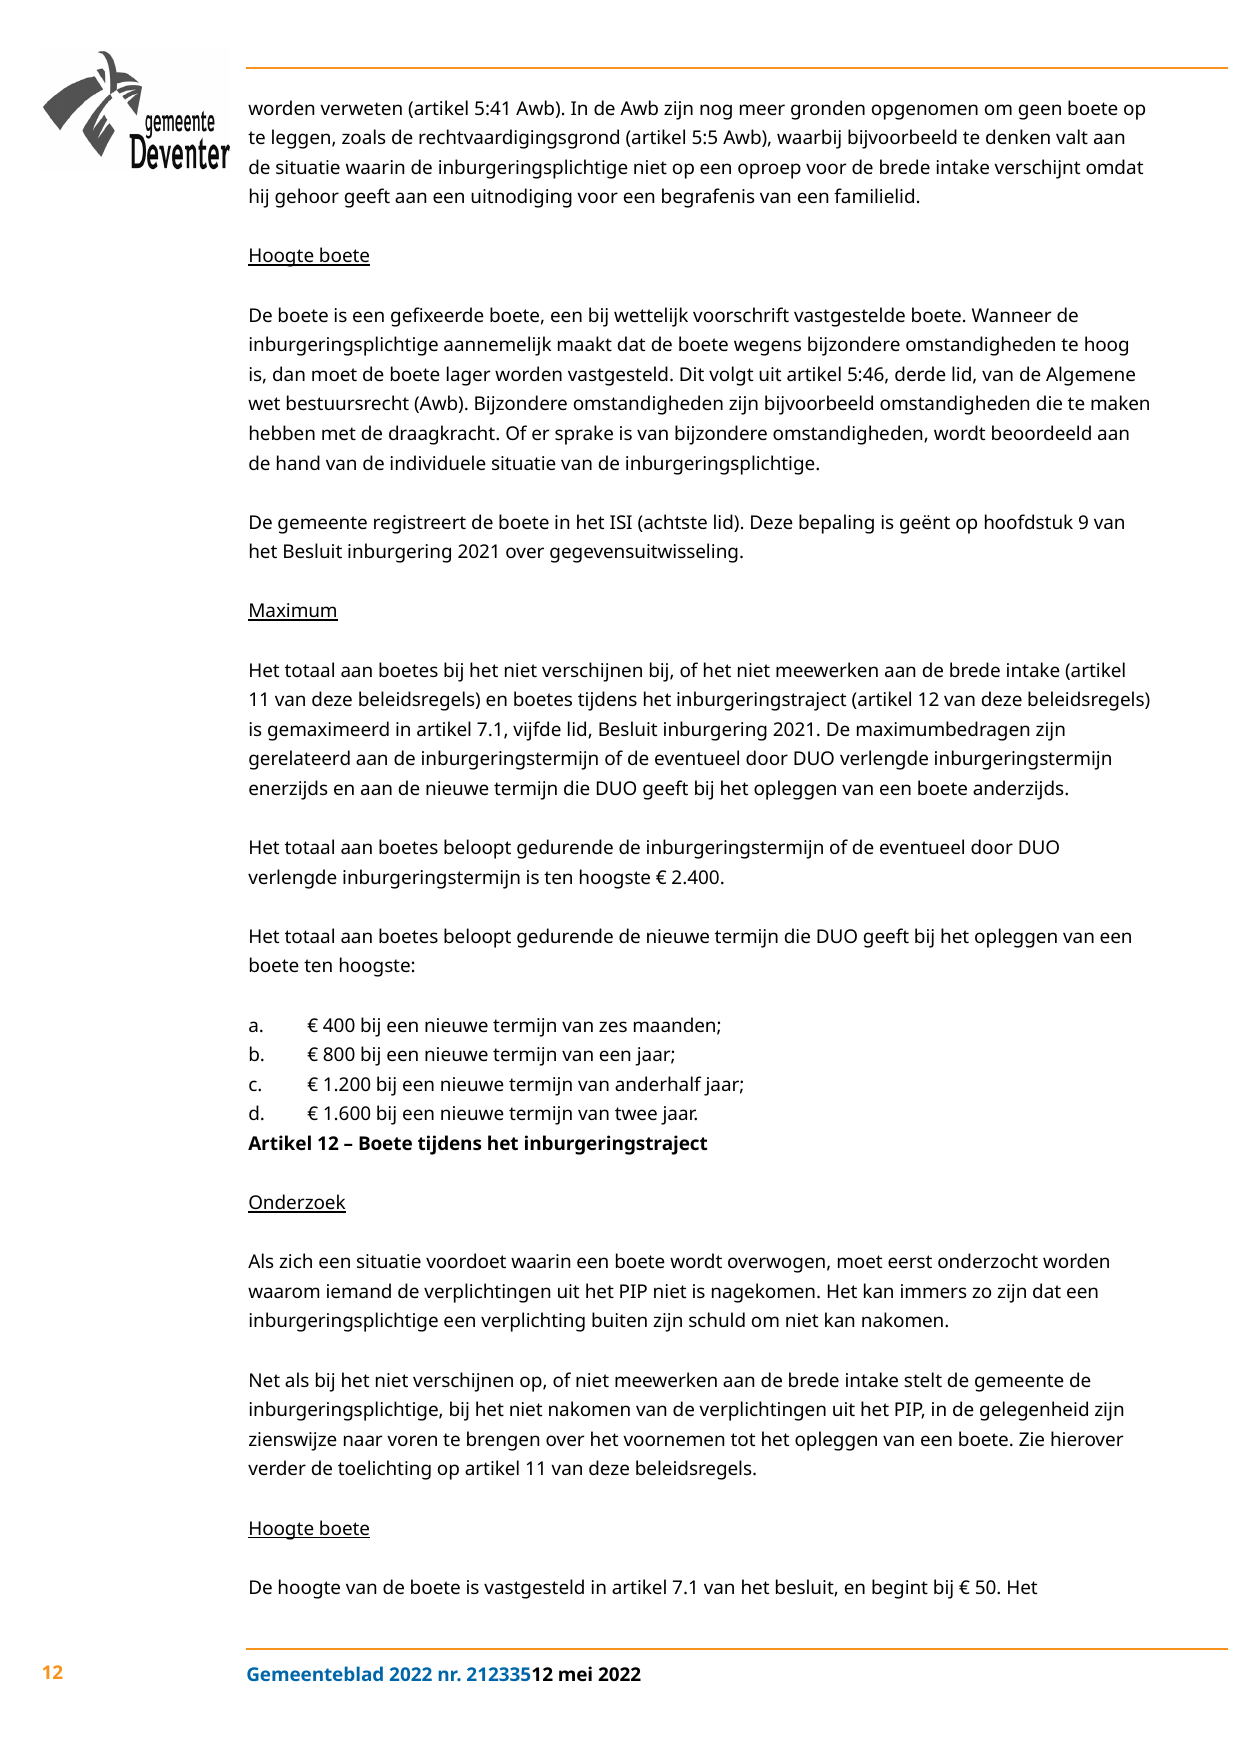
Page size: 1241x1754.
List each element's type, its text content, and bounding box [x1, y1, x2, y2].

text Het totaal aan boetes beloopt gedurende de nieuwe termijn die DUO geeft bij het opleggen van een boete ten hoogste: [248, 923, 1152, 978]
text Onderzoek [248, 1189, 1152, 1215]
text Hoogte boete [248, 243, 1152, 268]
list € 1.600 bij een nieuwe termijn van twee jaar. [248, 1101, 1152, 1126]
list € 1.200 bij een nieuwe termijn van anderhalf jaar; [248, 1071, 1152, 1097]
text Net als bij het niet verschijnen op, of niet meewerken aan de brede intake stelt de gemeente de inburgeringsplichtige, bij het niet nakomen van de verplichtingen uit het PIP, in de gelegenheid zijn zienswijze naar voren te brengen over het voornemen tot het opleggen van een boete. Zie hierover verder de toelichting op artikel 11 van deze beleidsregels. [248, 1367, 1152, 1481]
list € 800 bij een nieuwe termijn van een jaar; [248, 1041, 1152, 1067]
text De gemeente registreert de boete in het ISI (achtste lid). Deze bepaling is geënt op hoofdstuk 9 van het Besluit inburgering 2021 over gegevensuitwisseling. [248, 509, 1152, 564]
picture [41, 47, 231, 172]
text Hoogte boete [248, 1515, 1152, 1541]
text De boete is een gefixeerde boete, een bij wettelijk voorschrift vastgestelde boete. Wanneer de inburgeringsplichtige aannemelijk maakt dat de boete wegens bijzondere omstandigheden te hoog is, dan moet de boete lager worden vastgesteld. Dit volgt uit artikel 5:46, derde lid, van de Algemene wet bestuursrecht (Awb). Bijzondere omstandigheden zijn bijvoorbeeld omstandigheden die te maken hebben met de draagkracht. Of er sprake is van bijzondere omstandigheden, wordt beoordeeld aan de hand van de individuele situatie van de inburgeringsplichtige. [248, 302, 1152, 476]
text De hoogte van de boete is vastgesteld in artikel 7.1 van het besluit, en begint bij € 50. Het [248, 1574, 1152, 1600]
text Artikel 12 – Boete tijdens het inburgeringstraject [248, 1130, 1152, 1156]
text Het totaal aan boetes beloopt gedurende de inburgeringstermijn of de eventueel door DUO verlengde inburgeringstermijn is ten hoogste € 2.400. [248, 834, 1152, 890]
text Het totaal aan boetes bij het niet verschijnen bij, of het niet meewerken aan de brede intake (artikel 11 van deze beleidsregels) en boetes tijdens het inburgeringstraject (artikel 12 van deze beleidsregels) is gemaximeerd in artikel 7.1, vijfde lid, Besluit inburgering 2021. De maximumbedragen zijn gerelateerd aan de inburgeringstermijn of de eventueel door DUO verlengde inburgeringstermijn enerzijds en aan de nieuwe termijn die DUO geeft bij het opleggen van een boete anderzijds. [248, 657, 1152, 801]
text Als zich een situatie voordoet waarin een boete wordt overwogen, moet eerst onderzocht worden waarom iemand de verplichtingen uit het PIP niet is nagekomen. Het kan immers zo zijn dat een inburgeringsplichtige een verplichting buiten zijn schuld om niet kan nakomen. [248, 1248, 1152, 1333]
text worden verweten (artikel 5:41 Awb). In de Awb zijn nog meer gronden opgenomen om geen boete op te leggen, zoals de rechtvaardigingsgrond (artikel 5:5 Awb), waarbij bijvoorbeeld te denken valt aan de situatie waarin de inburgeringsplichtige niet op een oproep voor de brede intake verschijnt omdat hij gehoor geeft aan een uitnodiging voor een begrafenis van een familielid. [248, 95, 1152, 209]
text Maximum [248, 598, 1152, 623]
list € 400 bij een nieuwe termijn van zes maanden; [248, 1012, 1152, 1038]
